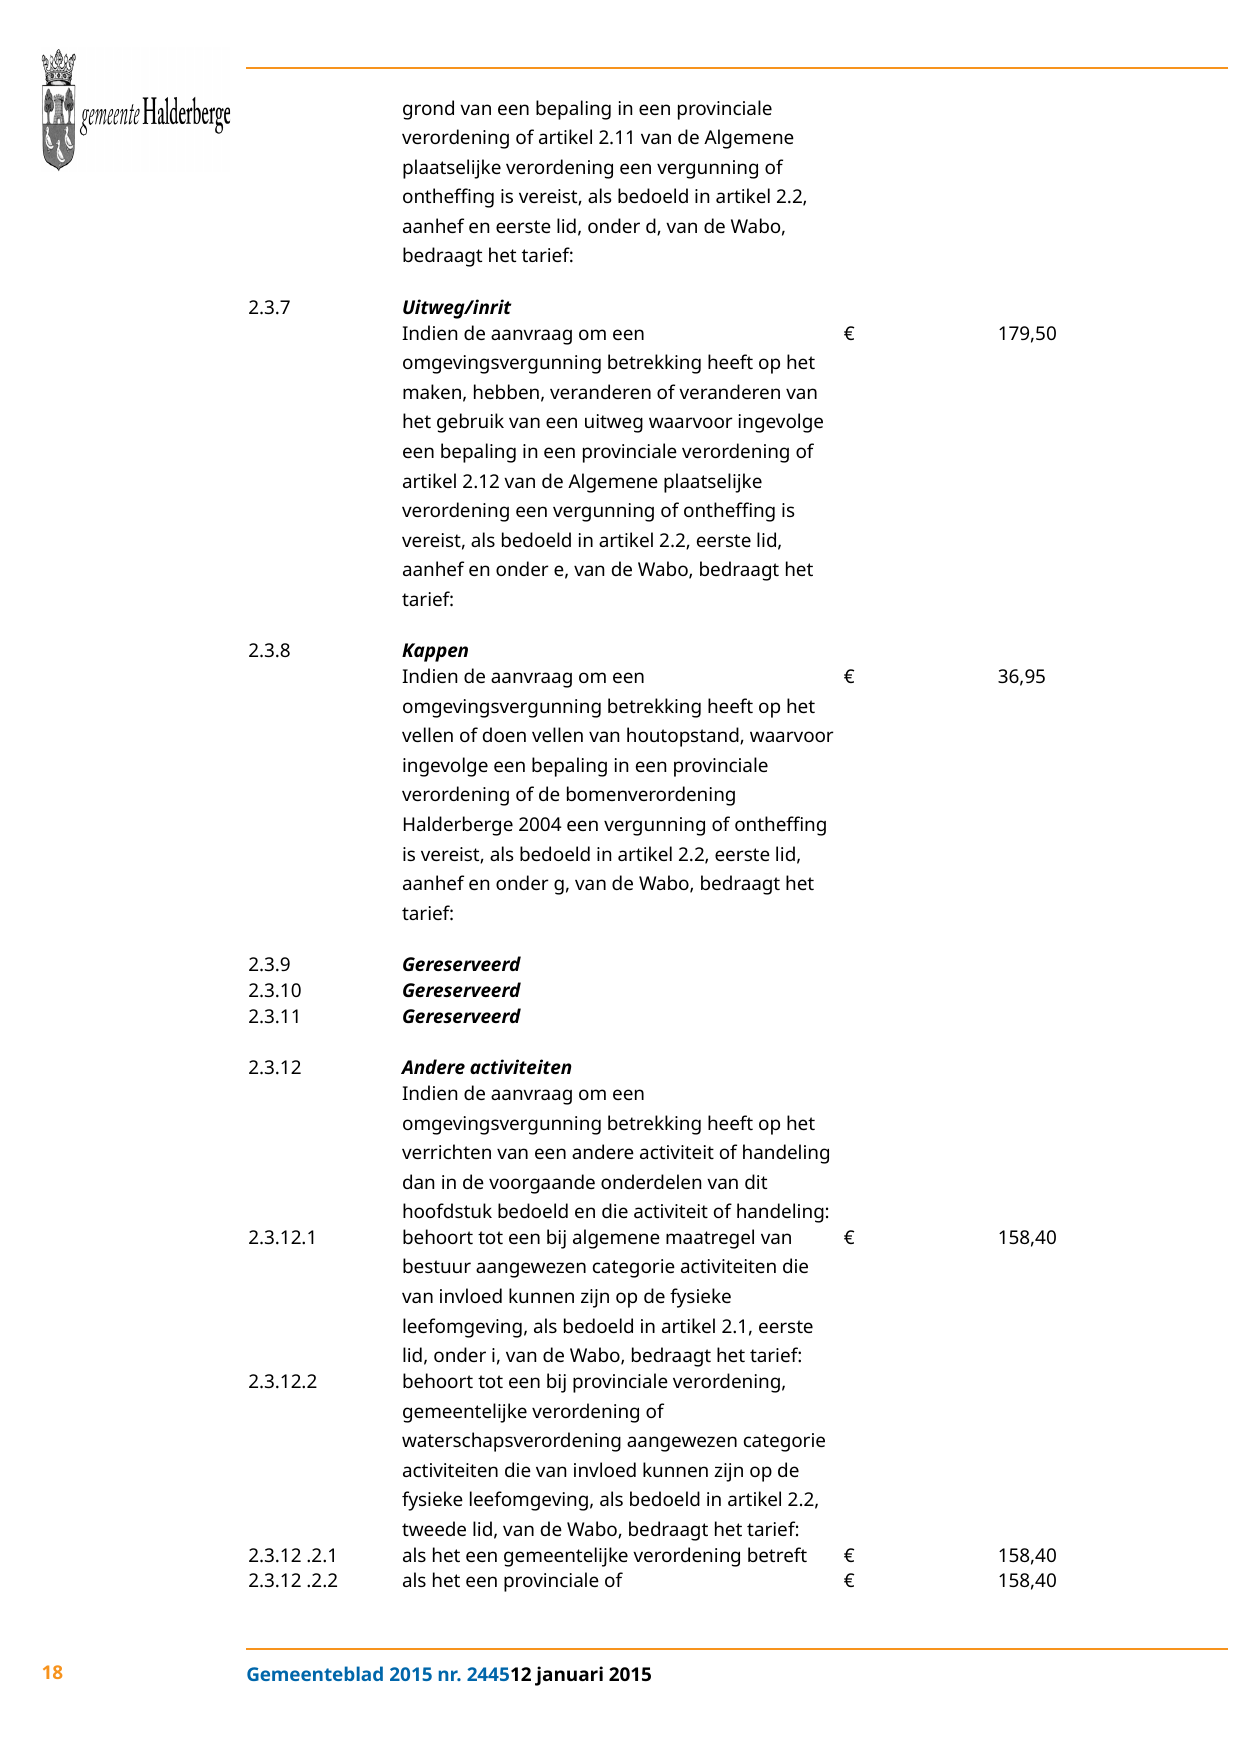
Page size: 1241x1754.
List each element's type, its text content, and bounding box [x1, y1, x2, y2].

table_cell [998, 95, 1152, 268]
table_cell [844, 951, 998, 977]
table_cell [844, 1080, 998, 1224]
table_cell [998, 1368, 1152, 1542]
table_cell Indien de aanvraag om een omgevingsvergunning betrekking heeft op het maken, hebben, veranderen of veranderen van het gebruik van een uitweg waarvoor ingevolge een bepaling in een provinciale verordening of artikel 2.12 van de Algemene plaatselijke verordening een vergunning of ontheffing is vereist, als bedoeld in artikel 2.2, eerste lid, aanhef en onder e, van de Wabo, bedraagt het tarief: [402, 320, 844, 612]
table_cell [844, 1029, 998, 1054]
table_cell [248, 1029, 402, 1054]
table_cell 36,95 [998, 663, 1152, 926]
table_cell 2.3.8 [248, 638, 402, 663]
table_cell Andere activiteiten [402, 1054, 844, 1080]
table_cell 158,40 [998, 1224, 1152, 1368]
table_cell 2.3.10 [248, 977, 402, 1003]
table_cell [248, 926, 402, 951]
table_cell [998, 926, 1152, 951]
table_cell [844, 612, 998, 638]
table_cell [998, 1003, 1152, 1029]
table_cell [844, 638, 998, 663]
table_cell [998, 612, 1152, 638]
table_cell [248, 612, 402, 638]
table_cell Kappen [402, 638, 844, 663]
table_cell [998, 1054, 1152, 1080]
table_cell 2.3.12 [248, 1054, 402, 1080]
table_cell [998, 1080, 1152, 1224]
table_cell € [844, 1568, 998, 1593]
table_cell [248, 1080, 402, 1224]
table_cell [998, 269, 1152, 294]
table_cell [248, 663, 402, 926]
table_cell grond van een bepaling in een provinciale verordening of artikel 2.11 van de Algemene plaatselijke verordening een vergunning of ontheffing is vereist, als bedoeld in artikel 2.2, aanhef en eerste lid, onder d, van de Wabo, bedraagt het tarief: [402, 95, 844, 268]
table_cell Indien de aanvraag om een omgevingsvergunning betrekking heeft op het verrichten van een andere activiteit of handeling dan in de voorgaande onderdelen van dit hoofdstuk bedoeld en die activiteit of handeling: [402, 1080, 844, 1224]
table_cell 179,50 [998, 320, 1152, 612]
table_cell Gereserveerd [402, 977, 844, 1003]
table_cell behoort tot een bij algemene maatregel van bestuur aangewezen categorie activiteiten die van invloed kunnen zijn op de fysieke leefomgeving, als bedoeld in artikel 2.1, eerste lid, onder i, van de Wabo, bedraagt het tarief: [402, 1224, 844, 1368]
table_cell [844, 1003, 998, 1029]
table_cell [248, 95, 402, 268]
table_cell [844, 1054, 998, 1080]
table_cell Uitweg/inrit [402, 294, 844, 320]
table_cell [248, 320, 402, 612]
table_cell [402, 269, 844, 294]
table_cell [844, 1368, 998, 1542]
table_cell als het een provinciale of [402, 1568, 844, 1593]
table_cell [844, 977, 998, 1003]
table_cell 2.3.12 .2.2 [248, 1568, 402, 1593]
table_cell 2.3.11 [248, 1003, 402, 1029]
table_cell [844, 95, 998, 268]
table_cell 158,40 [998, 1542, 1152, 1568]
table_cell [402, 1029, 844, 1054]
table_cell [998, 951, 1152, 977]
table_cell behoort tot een bij provinciale verordening, gemeentelijke verordening of waterschapsverordening aangewezen categorie activiteiten die van invloed kunnen zijn op de fysieke leefomgeving, als bedoeld in artikel 2.2, tweede lid, van de Wabo, bedraagt het tarief: [402, 1368, 844, 1542]
table_cell [248, 269, 402, 294]
table_cell [998, 638, 1152, 663]
table_cell 2.3.12.1 [248, 1224, 402, 1368]
table_cell € [844, 1542, 998, 1568]
table_cell [844, 269, 998, 294]
table_cell 2.3.12.2 [248, 1368, 402, 1542]
table_cell [844, 294, 998, 320]
table_cell € [844, 1224, 998, 1368]
table_cell 2.3.9 [248, 951, 402, 977]
table_cell [998, 1029, 1152, 1054]
table_cell 158,40 [998, 1568, 1152, 1593]
table_cell [998, 977, 1152, 1003]
table_cell als het een gemeentelijke verordening betreft [402, 1542, 844, 1568]
table_cell 2.3.7 [248, 294, 402, 320]
table_cell [844, 926, 998, 951]
table_cell Gereserveerd [402, 1003, 844, 1029]
table_cell [402, 926, 844, 951]
table_cell [998, 294, 1152, 320]
table_cell Gereserveerd [402, 951, 844, 977]
table_cell € [844, 663, 998, 926]
table_cell Indien de aanvraag om een omgevingsvergunning betrekking heeft op het vellen of doen vellen van houtopstand, waarvoor ingevolge een bepaling in een provinciale verordening of de bomenverordening Halderberge 2004 een vergunning of ontheffing is vereist, als bedoeld in artikel 2.2, eerste lid, aanhef en onder g, van de Wabo, bedraagt het tarief: [402, 663, 844, 926]
table_cell € [844, 320, 998, 612]
picture [41, 47, 231, 172]
table_cell [402, 612, 844, 638]
table_cell 2.3.12 .2.1 [248, 1542, 402, 1568]
